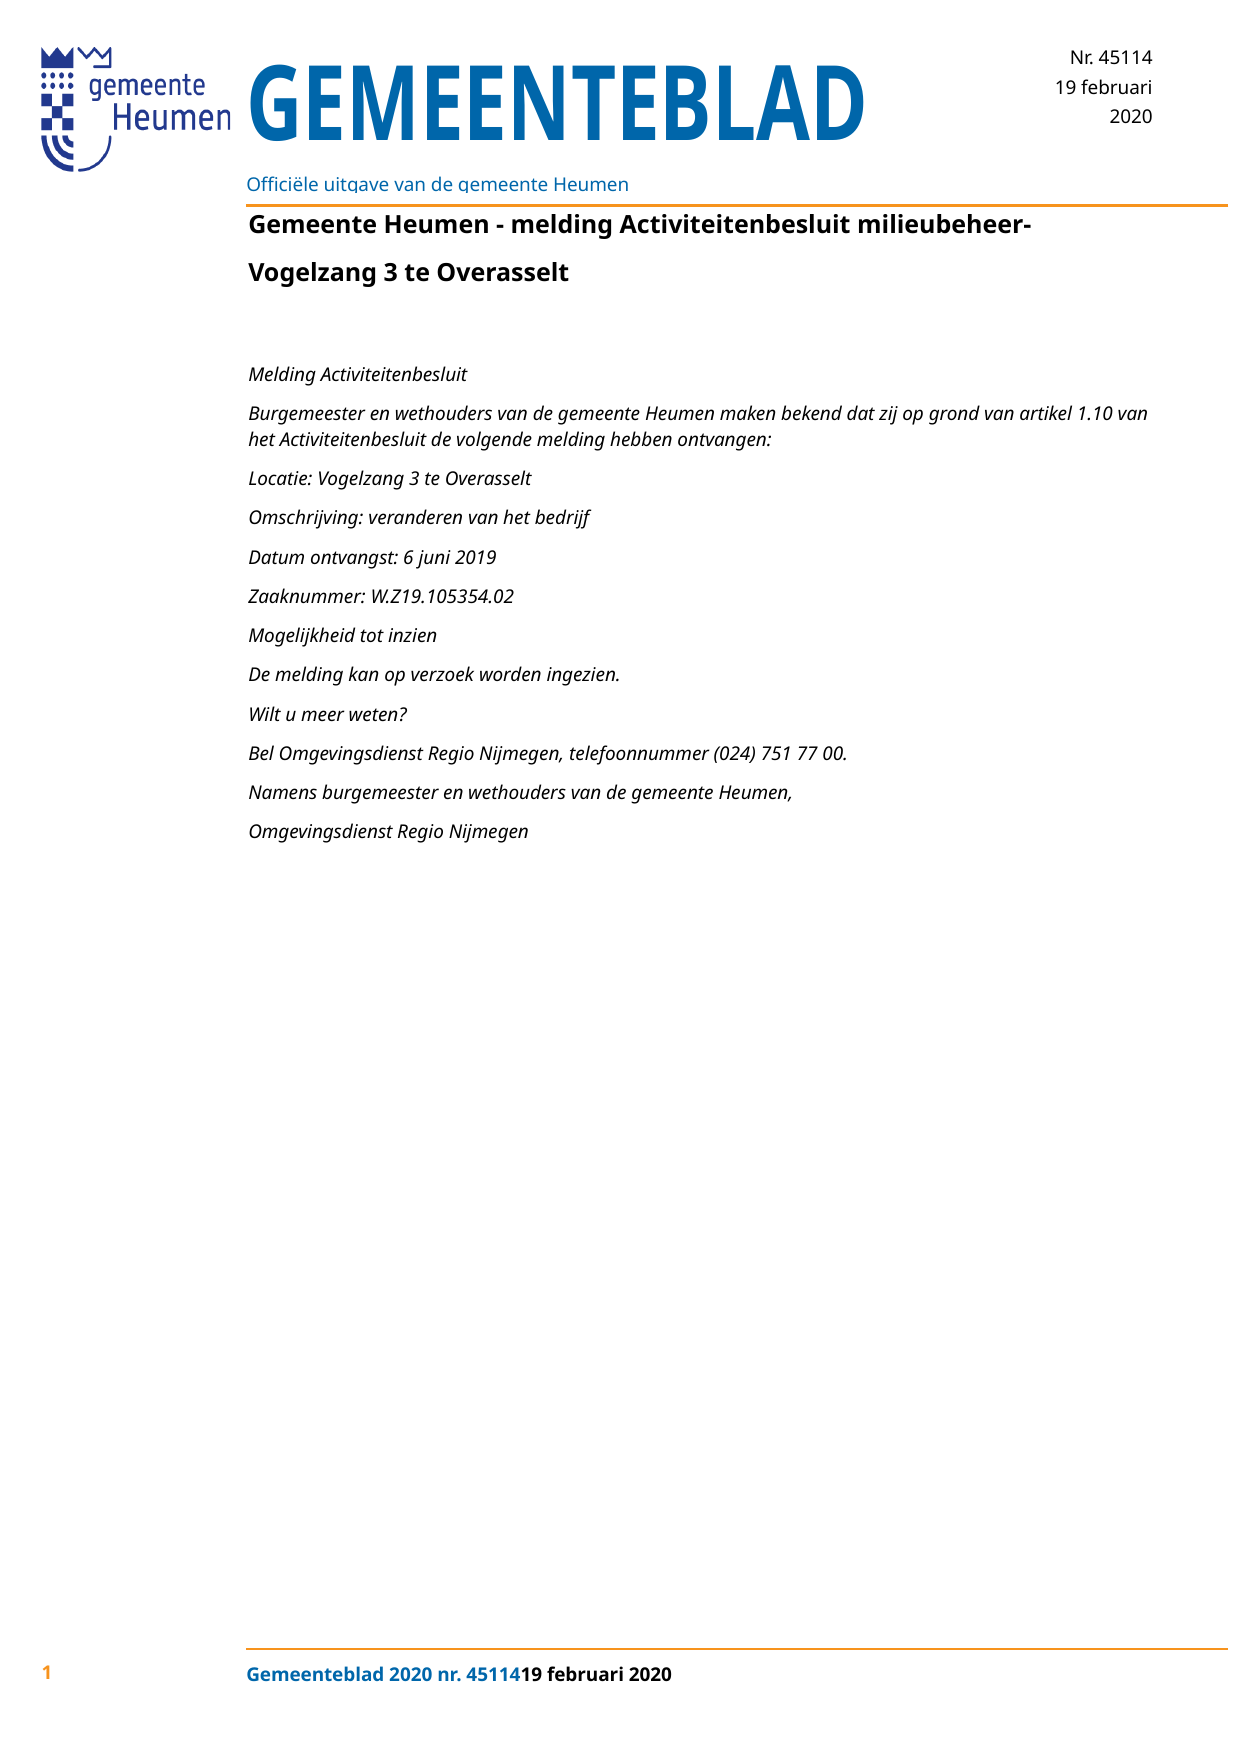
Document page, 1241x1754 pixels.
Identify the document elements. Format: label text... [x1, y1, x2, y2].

text Zaaknummer: W.Z19.105354.02 [248, 583, 1152, 609]
picture [41, 47, 231, 172]
text Bel Omgevingsdienst Regio Nijmegen, telefoonnummer (024) 751 77 00. [248, 740, 1152, 766]
text Wilt u meer weten? [248, 701, 1152, 727]
text Namens burgemeester en wethouders van de gemeente Heumen, [248, 779, 1152, 805]
text Datum ontvangst: 6 juni 2019 [248, 544, 1152, 569]
text De melding kan op verzoek worden ingezien. [248, 662, 1152, 687]
text Locatie: Vogelzang 3 te Overasselt [248, 465, 1152, 491]
text Melding Activiteitenbesluit [248, 361, 1152, 387]
text Omgevingsdienst Regio Nijmegen [248, 819, 1152, 844]
text Gemeente Heumen - melding Activiteitenbesluit milieubeheer- Vogelzang 3 te Overasselt [248, 207, 1152, 288]
text Burgemeester en wethouders van de gemeente Heumen maken bekend dat zij op grond van artikel 1.10 van het Activiteitenbesluit de volgende melding hebben ontvangen: [248, 400, 1152, 452]
text Omschrijving: veranderen van het bedrijf [248, 504, 1152, 530]
text Mogelijkheid tot inzien [248, 622, 1152, 648]
